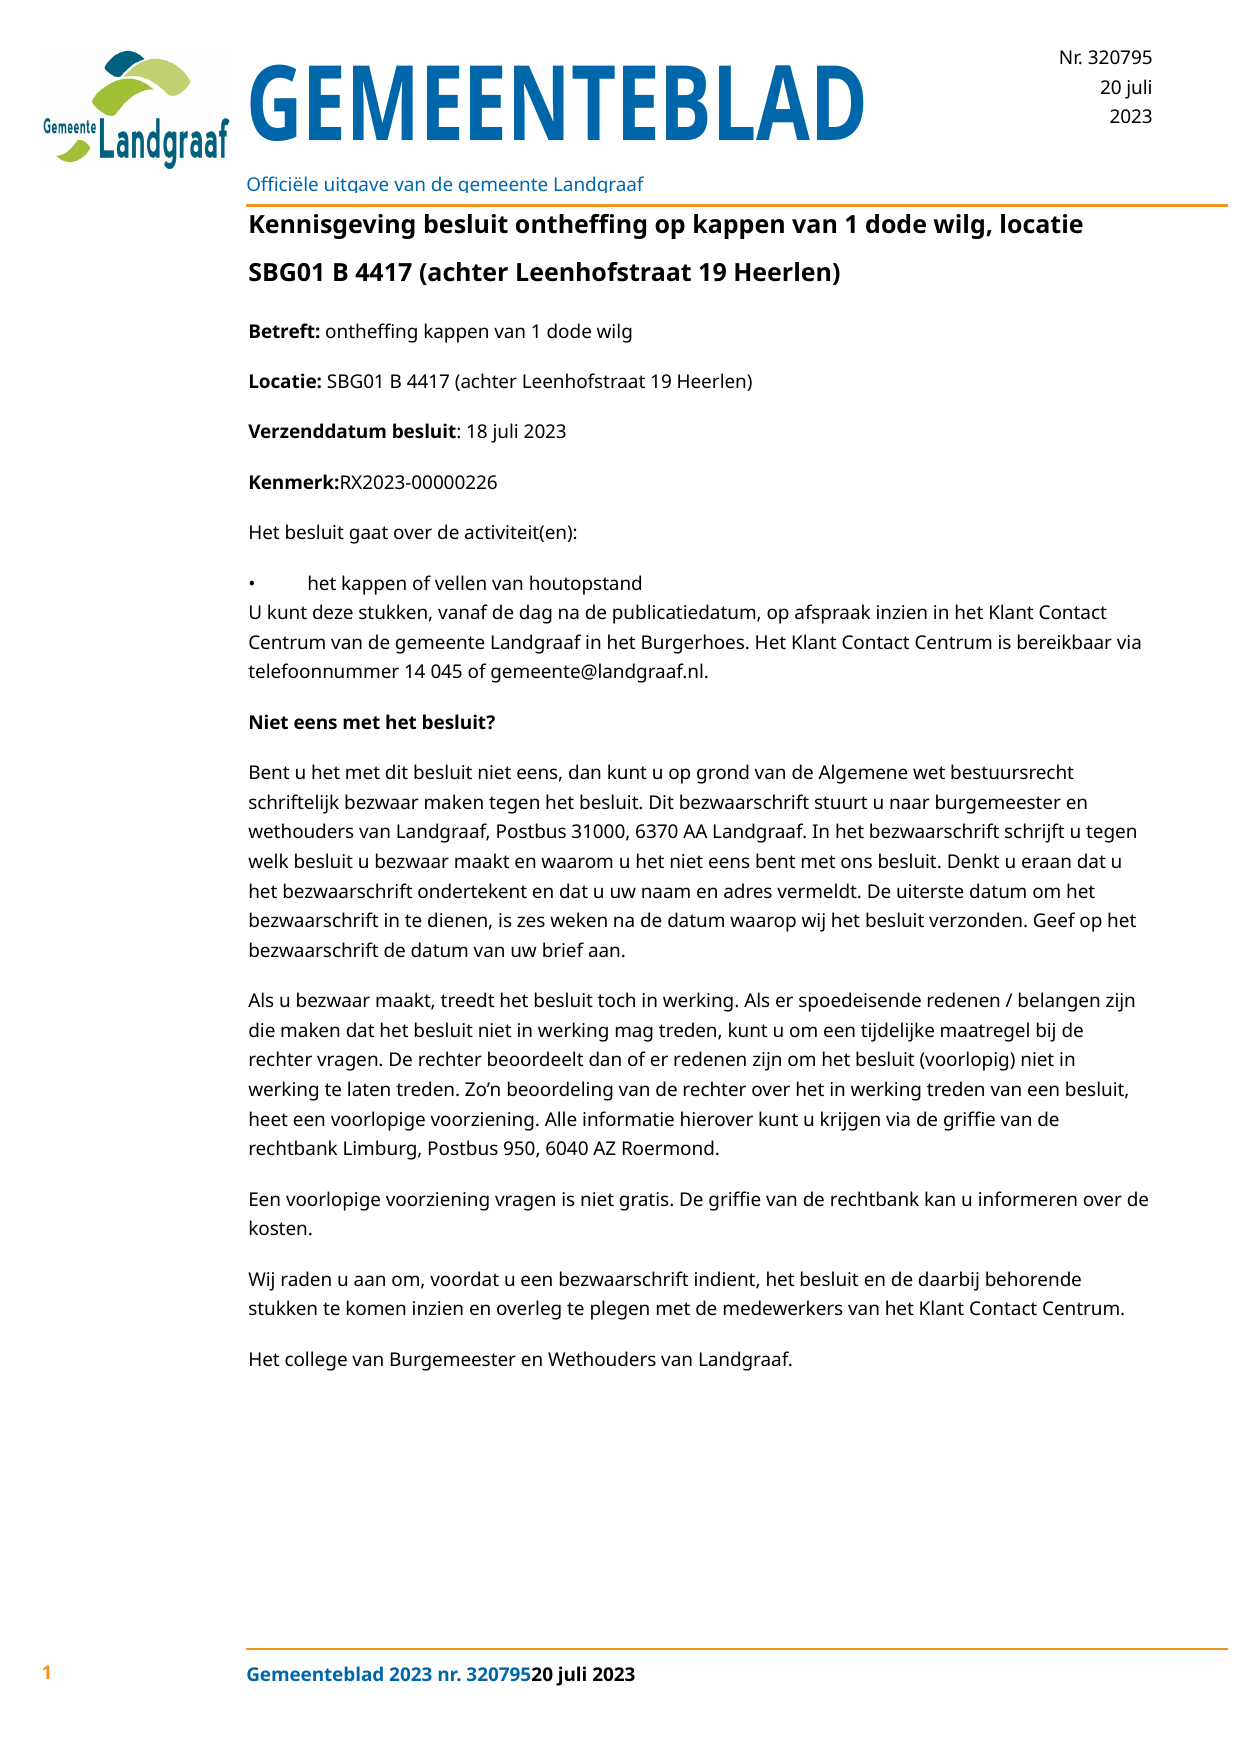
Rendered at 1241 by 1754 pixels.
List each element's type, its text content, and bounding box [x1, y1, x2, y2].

text Kennisgeving besluit ontheffing op kappen van 1 dode wilg, locatie SBG01 B 4417 (achter Leenhofstraat 19 Heerlen) [248, 207, 1152, 288]
picture [41, 47, 231, 172]
text Niet eens met het besluit? [248, 709, 1152, 735]
text Kenmerk:RX2023-00000226 [248, 469, 1152, 495]
text Wij raden u aan om, voordat u een bezwaarschrift indient, het besluit en de daarbij behorende stukken te komen inzien en overleg te plegen met de medewerkers van het Klant Contact Centrum. [248, 1266, 1152, 1321]
text Het college van Burgemeester en Wethouders van Landgraaf. [248, 1346, 1152, 1372]
text Verzenddatum besluit: 18 juli 2023 [248, 419, 1152, 444]
list het kappen of vellen van houtopstand [248, 570, 1152, 596]
text Als u bezwaar maakt, treedt het besluit toch in werking. Als er spoedeisende redenen / belangen zijn die maken dat het besluit niet in werking mag treden, kunt u om een tijdelijke maatregel bij de rechter vragen. De rechter beoordeelt dan of er redenen zijn om het besluit (voorlopig) niet in werking te laten treden. Zo’n beoordeling van de rechter over het in werking treden van een besluit, heet een voorlopige voorziening. Alle informatie hierover kunt u krijgen via de griffie van de rechtbank Limburg, Postbus 950, 6040 AZ Roermond. [248, 987, 1152, 1161]
text U kunt deze stukken, vanaf de dag na de publicatiedatum, op afspraak inzien in het Klant Contact Centrum van de gemeente Landgraaf in het Burgerhoes. Het Klant Contact Centrum is bereikbaar via telefoonnummer 14 045 of gemeente@landgraaf.nl. [248, 599, 1152, 684]
text Het besluit gaat over de activiteit(en): [248, 519, 1152, 545]
text Betreft: ontheffing kappen van 1 dode wilg [248, 318, 1152, 344]
text Bent u het met dit besluit niet eens, dan kunt u op grond van de Algemene wet bestuursrecht schriftelijk bezwaar maken tegen het besluit. Dit bezwaarschrift stuurt u naar burgemeester en wethouders van Landgraaf, Postbus 31000, 6370 AA Landgraaf. In het bezwaarschrift schrijft u tegen welk besluit u bezwaar maakt en waarom u het niet eens bent met ons besluit. Denkt u eraan dat u het bezwaarschrift ondertekent en dat u uw naam en adres vermeldt. De uiterste datum om het bezwaarschrift in te dienen, is zes weken na de datum waarop wij het besluit verzonden. Geef op het bezwaarschrift de datum van uw brief aan. [248, 759, 1152, 963]
text Een voorlopige voorziening vragen is niet gratis. De griffie van de rechtbank kan u informeren over de kosten. [248, 1186, 1152, 1241]
text Locatie: SBG01 B 4417 (achter Leenhofstraat 19 Heerlen) [248, 368, 1152, 394]
